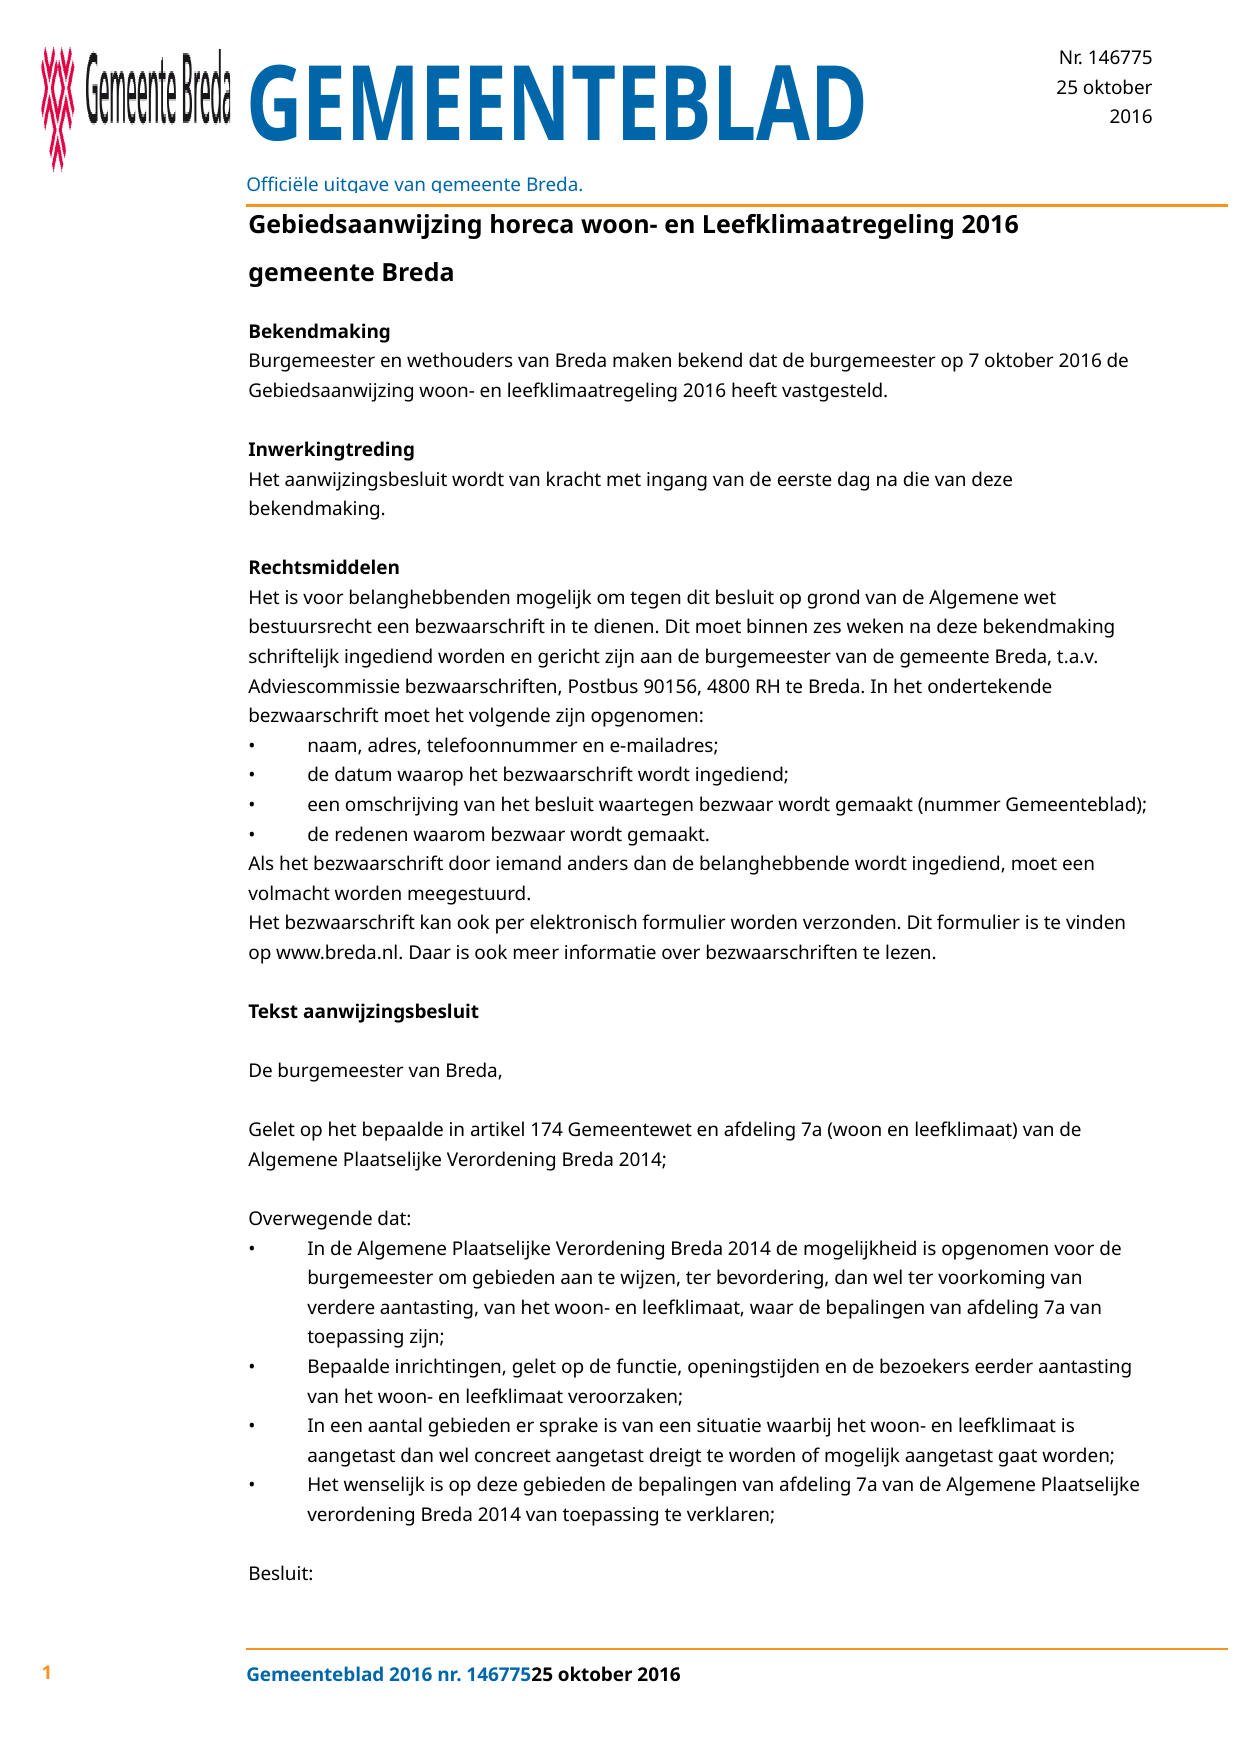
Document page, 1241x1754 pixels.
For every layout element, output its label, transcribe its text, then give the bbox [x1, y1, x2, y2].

text Gelet op het bepaalde in artikel 174 Gemeentewet en afdeling 7a (woon en leefklimaat) van de Algemene Plaatselijke Verordening Breda 2014; [248, 1117, 1152, 1172]
text Tekst aanwijzingsbesluit [248, 998, 1152, 1024]
text De burgemeester van Breda, [248, 1057, 1152, 1083]
text Gebiedsaanwijzing horeca woon- en Leefklimaatregeling 2016 gemeente Breda [248, 207, 1152, 288]
text Bekendmaking [248, 318, 1152, 344]
text Het bezwaarschrift kan ook per elektronisch formulier worden verzonden. Dit formulier is te vinden op www.breda.nl. Daar is ook meer informatie over bezwaarschriften te lezen. [248, 909, 1152, 965]
picture [41, 47, 231, 172]
text Besluit: [248, 1560, 1152, 1586]
text Burgemeester en wethouders van Breda maken bekend dat de burgemeester op 7 oktober 2016 de Gebiedsaanwijzing woon- en leefklimaatregeling 2016 heeft vastgesteld. [248, 347, 1152, 403]
list naam, adres, telefoonnummer en e-mailadres; [248, 732, 1152, 758]
list de datum waarop het bezwaarschrift wordt ingediend; [248, 762, 1152, 787]
list Bepaalde inrichtingen, gelet op de functie, openingstijden en de bezoekers eerder aantasting van het woon- en leefklimaat veroorzaken; [248, 1353, 1152, 1409]
text Inwerkingtreding [248, 436, 1152, 462]
list de redenen waarom bezwaar wordt gemaakt. [248, 821, 1152, 847]
list In een aantal gebieden er sprake is van een situatie waarbij het woon- en leefklimaat is aangetast dan wel concreet aangetast dreigt te worden of mogelijk aangetast gaat worden; [248, 1412, 1152, 1468]
list een omschrijving van het besluit waartegen bezwaar wordt gemaakt (nummer Gemeenteblad); [248, 791, 1152, 817]
text Het is voor belanghebbenden mogelijk om tegen dit besluit op grond van de Algemene wet bestuursrecht een bezwaarschrift in te dienen. Dit moet binnen zes weken na deze bekendmaking schriftelijk ingediend worden en gericht zijn aan de burgemeester van de gemeente Breda, t.a.v. Adviescommissie bezwaarschriften, Postbus 90156, 4800 RH te Breda. In het ondertekende bezwaarschrift moet het volgende zijn opgenomen: [248, 584, 1152, 728]
text Rechtsmiddelen [248, 554, 1152, 580]
text Het aanwijzingsbesluit wordt van kracht met ingang van de eerste dag na die van deze bekendmaking. [248, 466, 1152, 521]
list Het wenselijk is op deze gebieden de bepalingen van afdeling 7a van de Algemene Plaatselijke verordening Breda 2014 van toepassing te verklaren; [248, 1472, 1152, 1527]
text Overwegende dat: [248, 1205, 1152, 1231]
list In de Algemene Plaatselijke Verordening Breda 2014 de mogelijkheid is opgenomen voor de burgemeester om gebieden aan te wijzen, ter bevordering, dan wel ter voorkoming van verdere aantasting, van het woon- en leefklimaat, waar de bepalingen van afdeling 7a van toepassing zijn; [248, 1235, 1152, 1349]
text Als het bezwaarschrift door iemand anders dan de belanghebbende wordt ingediend, moet een volmacht worden meegestuurd. [248, 850, 1152, 906]
